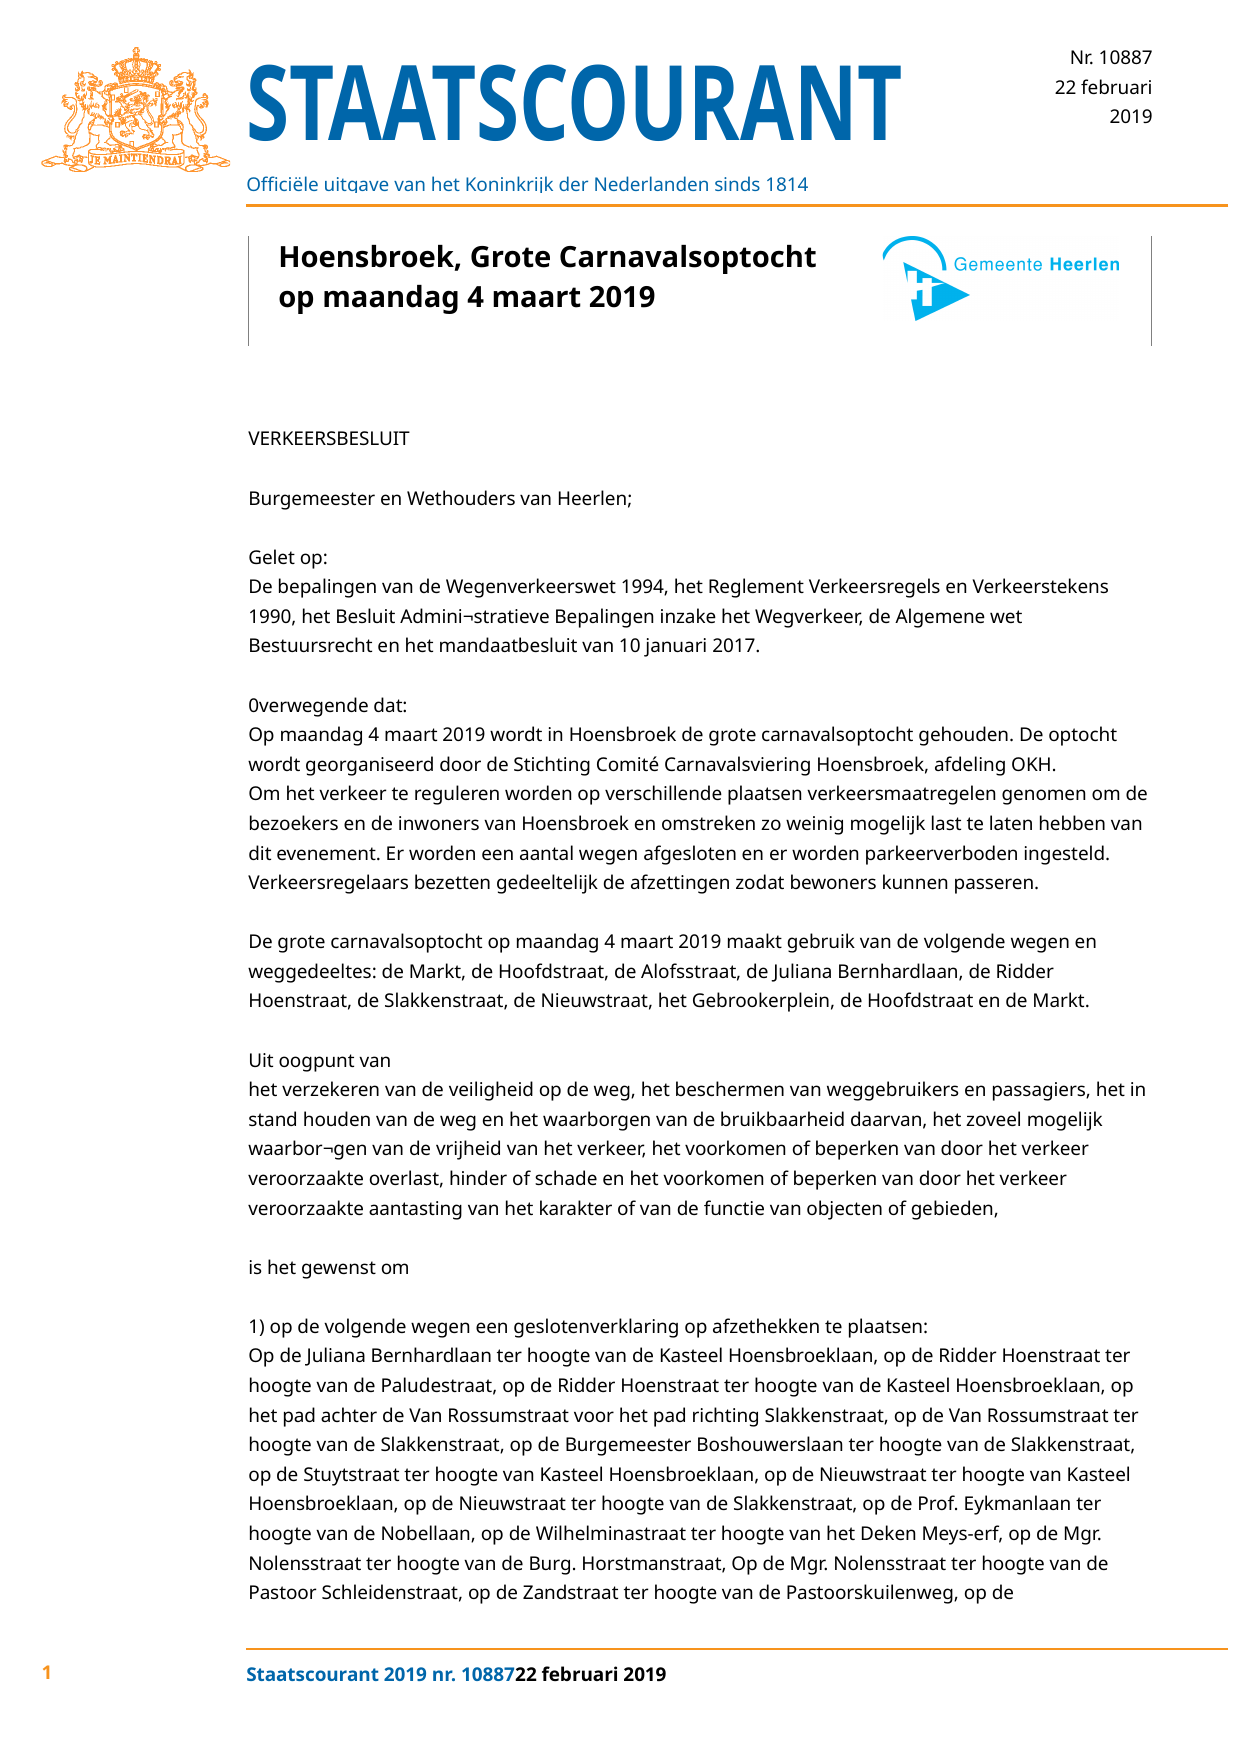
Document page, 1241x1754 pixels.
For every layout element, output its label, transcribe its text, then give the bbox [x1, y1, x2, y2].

picture [882, 236, 1119, 321]
text 1) op de volgende wegen een geslotenverklaring op afzethekken te plaatsen: [248, 1313, 1152, 1339]
text Op de Juliana Bernhardlaan ter hoogte van de Kasteel Hoensbroeklaan, op de Ridder Hoenstraat ter hoogte van de Paludestraat, op de Ridder Hoenstraat ter hoogte van de Kasteel Hoensbroeklaan, op het pad achter de Van Rossumstraat voor het pad richting Slakkenstraat, op de Van Rossumstraat ter hoogte van de Slakkenstraat, op de Burgemeester Boshouwerslaan ter hoogte van de Slakkenstraat, op de Stuytstraat ter hoogte van Kasteel Hoensbroeklaan, op de Nieuwstraat ter hoogte van Kasteel Hoensbroeklaan, op de Nieuwstraat ter hoogte van de Slakkenstraat, op de Prof. Eykmanlaan ter hoogte van de Nobellaan, op de Wilhelminastraat ter hoogte van het Deken Meys-erf, op de Mgr. Nolensstraat ter hoogte van de Burg. Horstmanstraat, Op de Mgr. Nolensstraat ter hoogte van de Pastoor Schleidenstraat, op de Zandstraat ter hoogte van de Pastoorskuilenweg, op de [248, 1343, 1152, 1605]
text VERKEERSBESLUIT [248, 426, 1152, 451]
picture [882, 236, 903, 252]
picture [41, 47, 231, 172]
text De bepalingen van de Wegenverkeerswet 1994, het Reglement Verkeersregels en Verkeerstekens 1990, het Besluit Admini¬stratieve Bepalingen inzake het Wegverkeer, de Algemene wet Bestuursrecht en het mandaatbesluit van 10 januari 2017. [248, 573, 1152, 658]
table_header Hoensbroek, Grote Carnavalsoptocht op maandag 4 maart 2019 [249, 236, 850, 346]
text Uit oogpunt van [248, 1047, 1152, 1073]
text De grote carnavalsoptocht op maandag 4 maart 2019 maakt gebruik van de volgende wegen en weggedeeltes: de Markt, de Hoofdstraat, de Alofsstraat, de Juliana Bernhardlaan, de Ridder Hoenstraat, de Slakkenstraat, de Nieuwstraat, het Gebrookerplein, de Hoofdstraat en de Markt. [248, 928, 1152, 1013]
text 0verwegende dat: [248, 692, 1152, 718]
text Op maandag 4 maart 2019 wordt in Hoensbroek de grote carnavalsoptocht gehouden. De optocht wordt georganiseerd door de Stichting Comité Carnavalsviering Hoensbroek, afdeling OKH. [248, 721, 1152, 777]
text Om het verkeer te reguleren worden op verschillende plaatsen verkeersmaatregelen genomen om de bezoekers en de inwoners van Hoensbroek en omstreken zo weinig mogelijk last te laten hebben van dit evenement. Er worden een aantal wegen afgesloten en er worden parkeerverboden ingesteld. Verkeersregelaars bezetten gedeeltelijk de afzettingen zodat bewoners kunnen passeren. [248, 781, 1152, 895]
text Burgemeester en Wethouders van Heerlen; [248, 485, 1152, 511]
text Gelet op: [248, 544, 1152, 570]
table_header [850, 236, 1151, 346]
text is het gewenst om [248, 1254, 1152, 1280]
text het verzekeren van de veiligheid op de weg, het beschermen van weggebruikers en passagiers, het in stand houden van de weg en het waarborgen van de bruikbaarheid daarvan, het zoveel mogelijk waarbor¬gen van de vrijheid van het verkeer, het voorkomen of beperken van door het verkeer veroorzaakte overlast, hinder of schade en het voorkomen of beperken van door het verkeer veroorzaakte aantasting van het karakter of van de functie van objecten of gebieden, [248, 1076, 1152, 1221]
